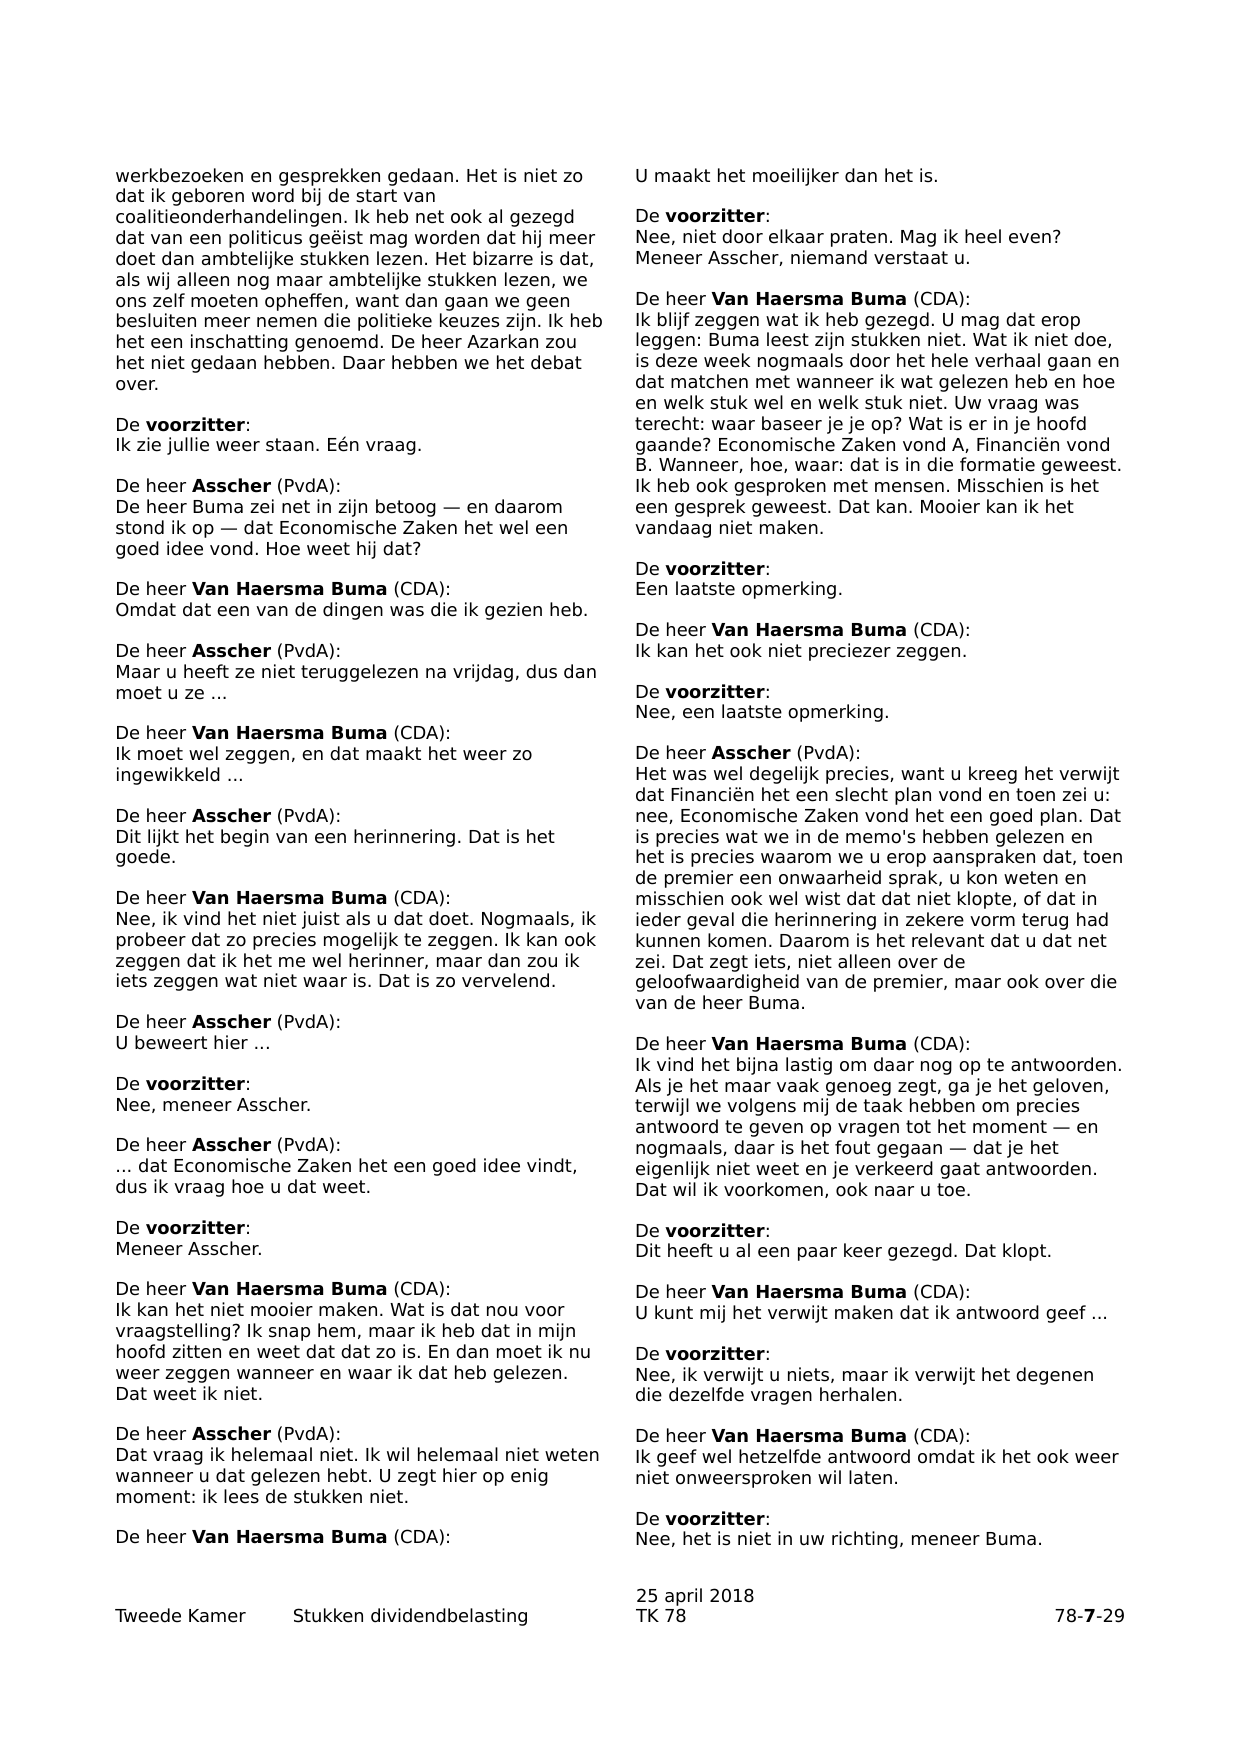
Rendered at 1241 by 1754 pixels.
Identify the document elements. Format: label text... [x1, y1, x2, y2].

text De heer Asscher (PvdA): [115, 1424, 605, 1445]
text Ik vind het bijna lastig om daar nog op te antwoorden. Als je het maar vaak genoeg zegt, ga je het geloven, terwijl we volgens mij de taak hebben om precies antwoord te geven op vragen tot het moment — en nogmaals, daar is het fout gegaan — dat je het eigenlijk niet weet en je verkeerd gaat antwoorden. Dat wil ik voorkomen, ook naar u toe. [635, 1054, 1125, 1200]
text De heer Buma zei net in zijn betoog — en daarom stond ik op — dat Economische Zaken het wel een goed idee vond. Hoe weet hij dat? [115, 497, 605, 559]
text De voorzitter: [635, 1343, 1125, 1364]
text U kunt mij het verwijt maken dat ik antwoord geef ... [635, 1303, 1125, 1323]
text De voorzitter: [115, 414, 605, 435]
text De heer Asscher (PvdA): [115, 641, 605, 662]
text Nee, niet door elkaar praten. Mag ik heel even? Meneer Asscher, niemand verstaat u. [635, 227, 1125, 268]
text Maar u heeft ze niet teruggelezen na vrijdag, dus dan moet u ze ... [115, 662, 605, 703]
text De voorzitter: [635, 206, 1125, 227]
text Ik kan het niet mooier maken. Wat is dat nou voor vraagstelling? Ik snap hem, maar ik heb dat in mijn hoofd zitten en weet dat dat zo is. En dan moet ik nu weer zeggen wanneer en waar ik dat heb gelezen. Dat weet ik niet. [115, 1300, 605, 1404]
text U beweert hier ... [115, 1033, 605, 1054]
text De heer Van Haersma Buma (CDA): [115, 1527, 605, 1548]
text De heer Van Haersma Buma (CDA): [635, 1282, 1125, 1303]
text De heer Van Haersma Buma (CDA): [115, 723, 605, 744]
text Een laatste opmerking. [635, 579, 1125, 600]
text ... dat Economische Zaken het een goed idee vindt, dus ik vraag hoe u dat weet. [115, 1156, 605, 1198]
text De voorzitter: [635, 682, 1125, 702]
text De heer Asscher (PvdA): [115, 1012, 605, 1033]
text Omdat dat een van de dingen was die ik gezien heb. [115, 600, 605, 621]
text Ik moet wel zeggen, en dat maakt het weer zo ingewikkeld ... [115, 744, 605, 786]
text Meneer Asscher. [115, 1238, 605, 1259]
text Nee, ik vind het niet juist als u dat doet. Nogmaals, ik probeer dat zo precies mogelijk te zeggen. Ik kan ook zeggen dat ik het me wel herinner, maar dan zou ik iets zeggen wat niet waar is. Dat is zo vervelend. [115, 909, 605, 992]
text De voorzitter: [635, 1220, 1125, 1241]
text De voorzitter: [115, 1074, 605, 1094]
text De heer Van Haersma Buma (CDA): [635, 620, 1125, 641]
text Het was wel degelijk precies, want u kreeg het verwijt dat Financiën het een slecht plan vond en toen zei u: nee, Economische Zaken vond het een goed plan. Dat is precies wat we in de memo's hebben gelezen en het is precies waarom we u erop aanspraken dat, toen de premier een onwaarheid sprak, u kon weten en misschien ook wel wist dat dat niet klopte, of dat in ieder geval die herinnering in zekere vorm terug had kunnen komen. Daarom is het relevant dat u dat net zei. Dat zegt iets, niet alleen over de geloofwaardigheid van de premier, maar ook over die van de heer Buma. [635, 764, 1125, 1014]
text De heer Van Haersma Buma (CDA): [635, 288, 1125, 309]
text Nee, een laatste opmerking. [635, 702, 1125, 723]
text Ik blijf zeggen wat ik heb gezegd. U mag dat erop leggen: Buma leest zijn stukken niet. Wat ik niet doe, is deze week nogmaals door het hele verhaal gaan en dat matchen met wanneer ik wat gelezen heb en hoe en welk stuk wel en welk stuk niet. Uw vraag was terecht: waar baseer je je op? Wat is er in je hoofd gaande? Economische Zaken vond A, Financiën vond B. Wanneer, hoe, waar: dat is in die formatie geweest. Ik heb ook gesproken met mensen. Misschien is het een gesprek geweest. Dat kan. Mooier kan ik het vandaag niet maken. [635, 309, 1125, 538]
text Dat vraag ik helemaal niet. Ik wil helemaal niet weten wanneer u dat gelezen hebt. U zegt hier op enig moment: ik lees de stukken niet. [115, 1445, 605, 1507]
text De heer Asscher (PvdA): [115, 476, 605, 497]
text De heer Asscher (PvdA): [115, 806, 605, 826]
text De voorzitter: [635, 558, 1125, 579]
text De voorzitter: [635, 1508, 1125, 1529]
text Dit lijkt het begin van een herinnering. Dat is het goede. [115, 826, 605, 868]
text Ik geef wel hetzelfde antwoord omdat ik het ook weer niet onweersproken wil laten. [635, 1447, 1125, 1488]
text De heer Van Haersma Buma (CDA): [115, 888, 605, 909]
text Ik zie jullie weer staan. Eén vraag. [115, 435, 605, 456]
text De voorzitter: [115, 1218, 605, 1238]
text De heer Van Haersma Buma (CDA): [635, 1426, 1125, 1447]
text U maakt het moeilijker dan het is. [635, 165, 1125, 186]
text Nee, het is niet in uw richting, meneer Buma. [635, 1529, 1125, 1550]
text Nee, meneer Asscher. [115, 1094, 605, 1115]
text Nee, ik verwijt u niets, maar ik verwijt het degenen die dezelfde vragen herhalen. [635, 1364, 1125, 1406]
text Ik kan het ook niet preciezer zeggen. [635, 641, 1125, 662]
text De heer Asscher (PvdA): [635, 743, 1125, 764]
text Dit heeft u al een paar keer gezegd. Dat klopt. [635, 1241, 1125, 1262]
text De heer Van Haersma Buma (CDA): [635, 1034, 1125, 1054]
text werkbezoeken en gesprekken gedaan. Het is niet zo dat ik geboren word bij de start van coalitieonderhandelingen. Ik heb net ook al gezegd dat van een politicus geëist mag worden dat hij meer doet dan ambtelijke stukken lezen. Het bizarre is dat, als wij alleen nog maar ambtelijke stukken lezen, we ons zelf moeten opheffen, want dan gaan we geen besluiten meer nemen die politieke keuzes zijn. Ik heb het een inschatting genoemd. De heer Azarkan zou het niet gedaan hebben. Daar hebben we het debat over. [115, 165, 605, 394]
text De heer Van Haersma Buma (CDA): [115, 1279, 605, 1300]
text De heer Asscher (PvdA): [115, 1135, 605, 1156]
text De heer Van Haersma Buma (CDA): [115, 579, 605, 600]
